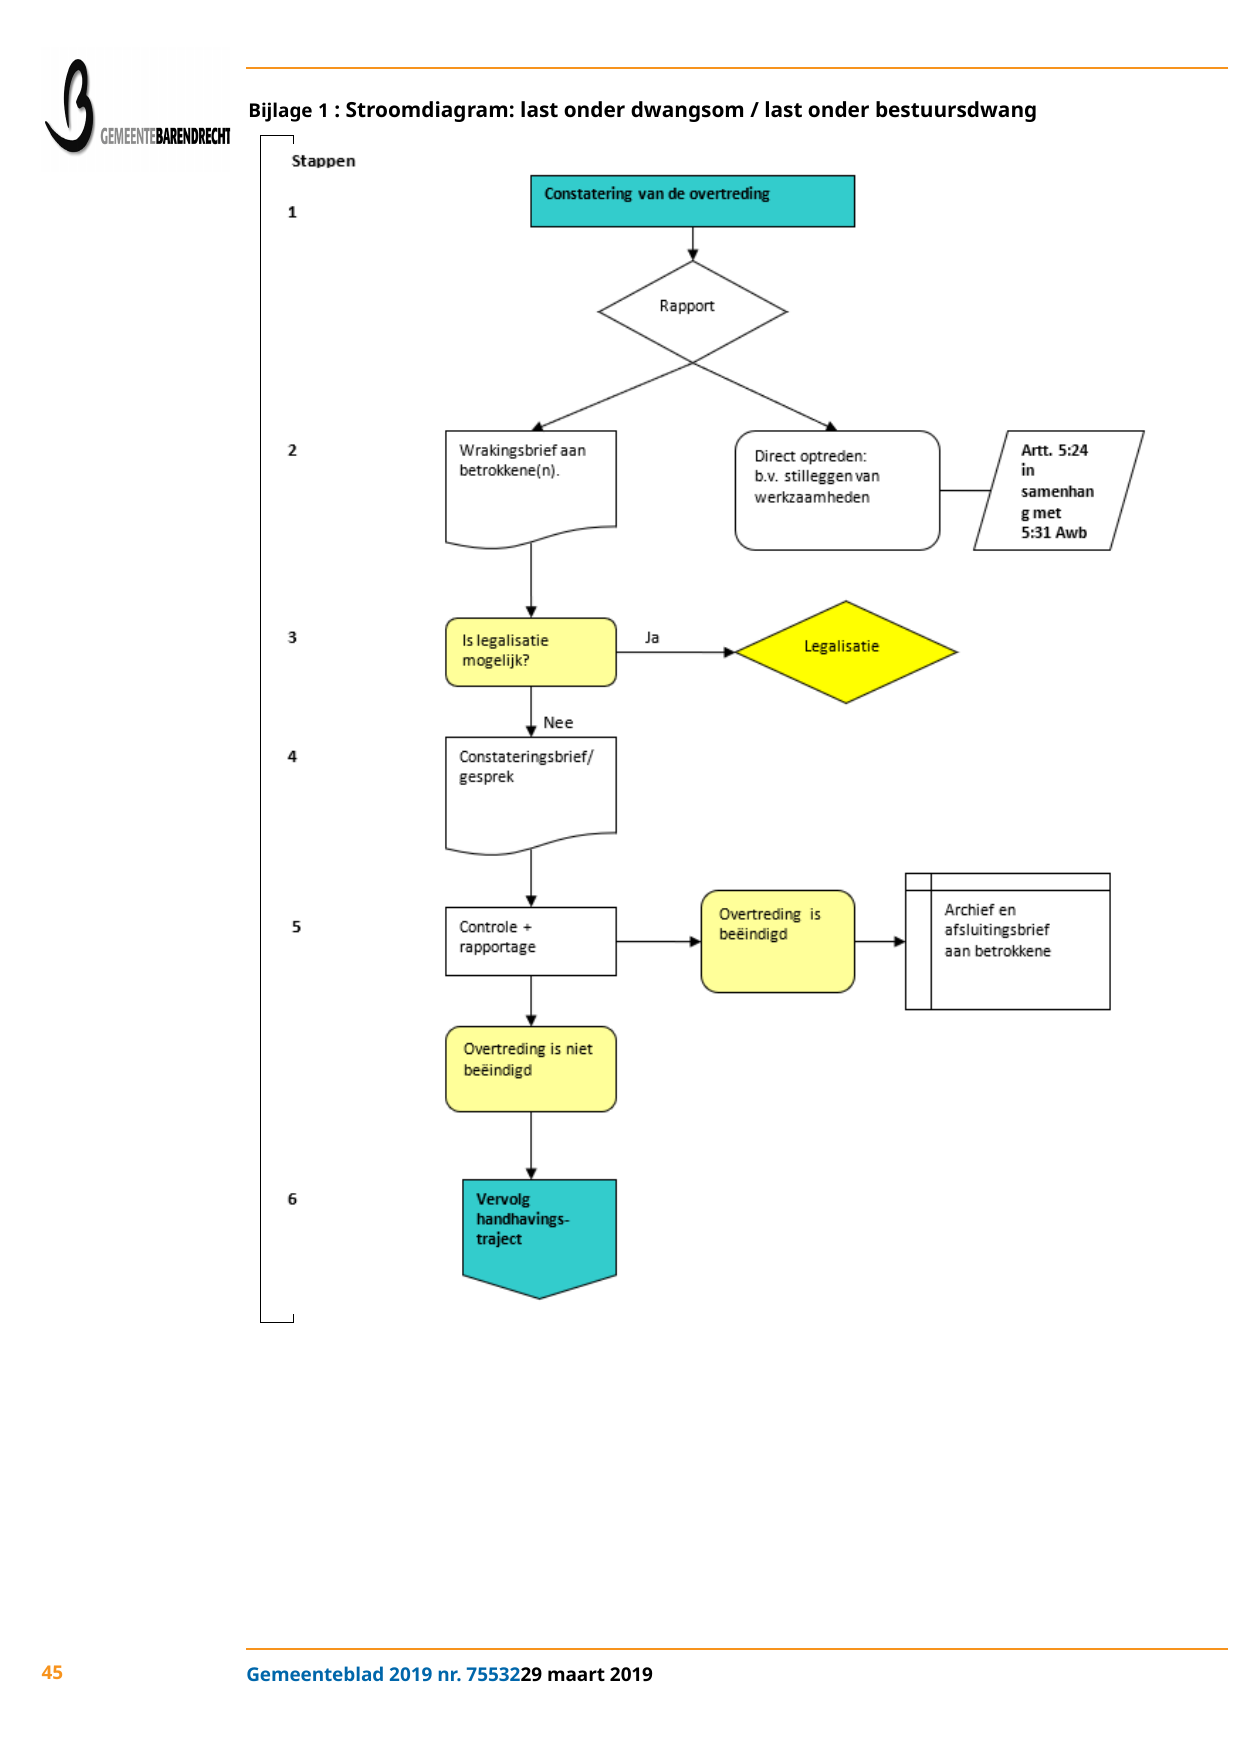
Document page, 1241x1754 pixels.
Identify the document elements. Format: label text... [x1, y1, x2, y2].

picture [268, 144, 1155, 1314]
picture [41, 47, 231, 172]
text Bijlage 1 : Stroomdiagram: last onder dwangsom / last onder bestuursdwang [248, 95, 1152, 123]
